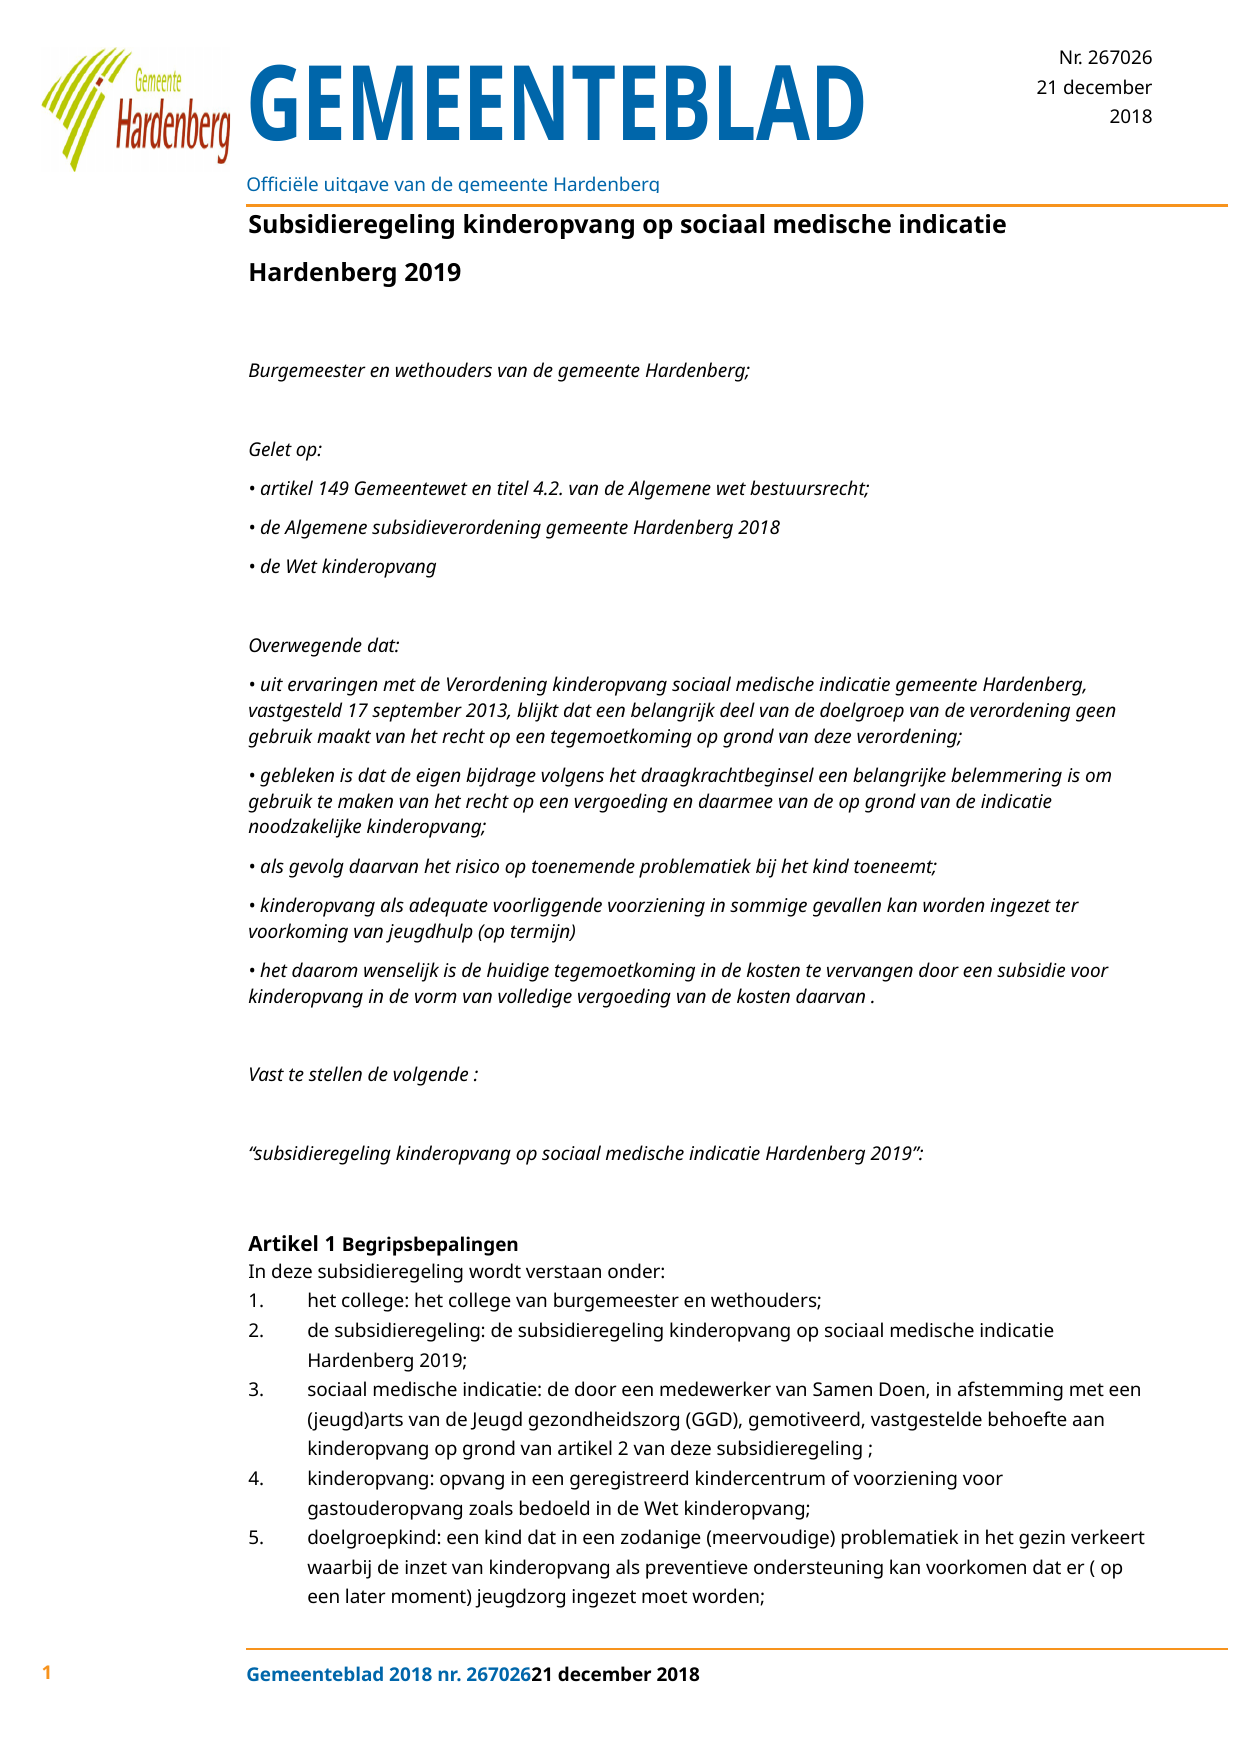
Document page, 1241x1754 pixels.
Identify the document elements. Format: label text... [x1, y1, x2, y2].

text Gelet op: [248, 436, 1152, 461]
list het college: het college van burgemeester en wethouders; [248, 1288, 1152, 1313]
list sociaal medische indicatie: de door een medewerker van Samen Doen, in afstemming met een (jeugd)arts van de Jeugd gezondheidszorg (GGD), gemotiveerd, vastgestelde behoefte aan kinderopvang op grond van artikel 2 van deze subsidieregeling ; [248, 1376, 1152, 1461]
text In deze subsidieregeling wordt verstaan onder: [248, 1258, 1152, 1284]
text Vast te stellen de volgende : [248, 1061, 1152, 1087]
text • artikel 149 Gemeentewet en titel 4.2. van de Algemene wet bestuursrecht; [248, 475, 1152, 501]
text • het daarom wenselijk is de huidige tegemoetkoming in de kosten te vervangen door een subsidie voor kinderopvang in de vorm van volledige vergoeding van de kosten daarvan . [248, 957, 1152, 1008]
text Artikel 1 Begripsbepalingen [248, 1229, 1152, 1258]
text • de Wet kinderopvang [248, 553, 1152, 579]
text • als gevolg daarvan het risico op toenemende problematiek bij het kind toeneemt; [248, 853, 1152, 878]
text • de Algemene subsidieverordening gemeente Hardenberg 2018 [248, 514, 1152, 540]
text • kinderopvang als adequate voorliggende voorziening in sommige gevallen kan worden ingezet ter voorkoming van jeugdhulp (op termijn) [248, 892, 1152, 943]
text • uit ervaringen met de Verordening kinderopvang sociaal medische indicatie gemeente Hardenberg, vastgesteld 17 september 2013, blijkt dat een belangrijk deel van de doelgroep van de verordening geen gebruik maakt van het recht op een tegemoetkoming op grond van deze verordening; [248, 671, 1152, 748]
list kinderopvang: opvang in een geregistreerd kindercentrum of voorziening voor gastouderopvang zoals bedoeld in de Wet kinderopvang; [248, 1465, 1152, 1520]
text Burgemeester en wethouders van de gemeente Hardenberg; [248, 357, 1152, 383]
text Overwegende dat: [248, 632, 1152, 658]
picture [41, 47, 231, 172]
text • gebleken is dat de eigen bijdrage volgens het draagkrachtbeginsel een belangrijke belemmering is om gebruik te maken van het recht op een vergoeding en daarmee van de op grond van de indicatie noodzakelijke kinderopvang; [248, 762, 1152, 839]
text “subsidieregeling kinderopvang op sociaal medische indicatie Hardenberg 2019”: [248, 1140, 1152, 1166]
text Subsidieregeling kinderopvang op sociaal medische indicatie Hardenberg 2019 [248, 207, 1152, 288]
list doelgroepkind: een kind dat in een zodanige (meervoudige) problematiek in het gezin verkeert waarbij de inzet van kinderopvang als preventieve ondersteuning kan voorkomen dat er ( op een later moment) jeugdzorg ingezet moet worden; [248, 1524, 1152, 1609]
list de subsidieregeling: de subsidieregeling kinderopvang op sociaal medische indicatie Hardenberg 2019; [248, 1317, 1152, 1372]
